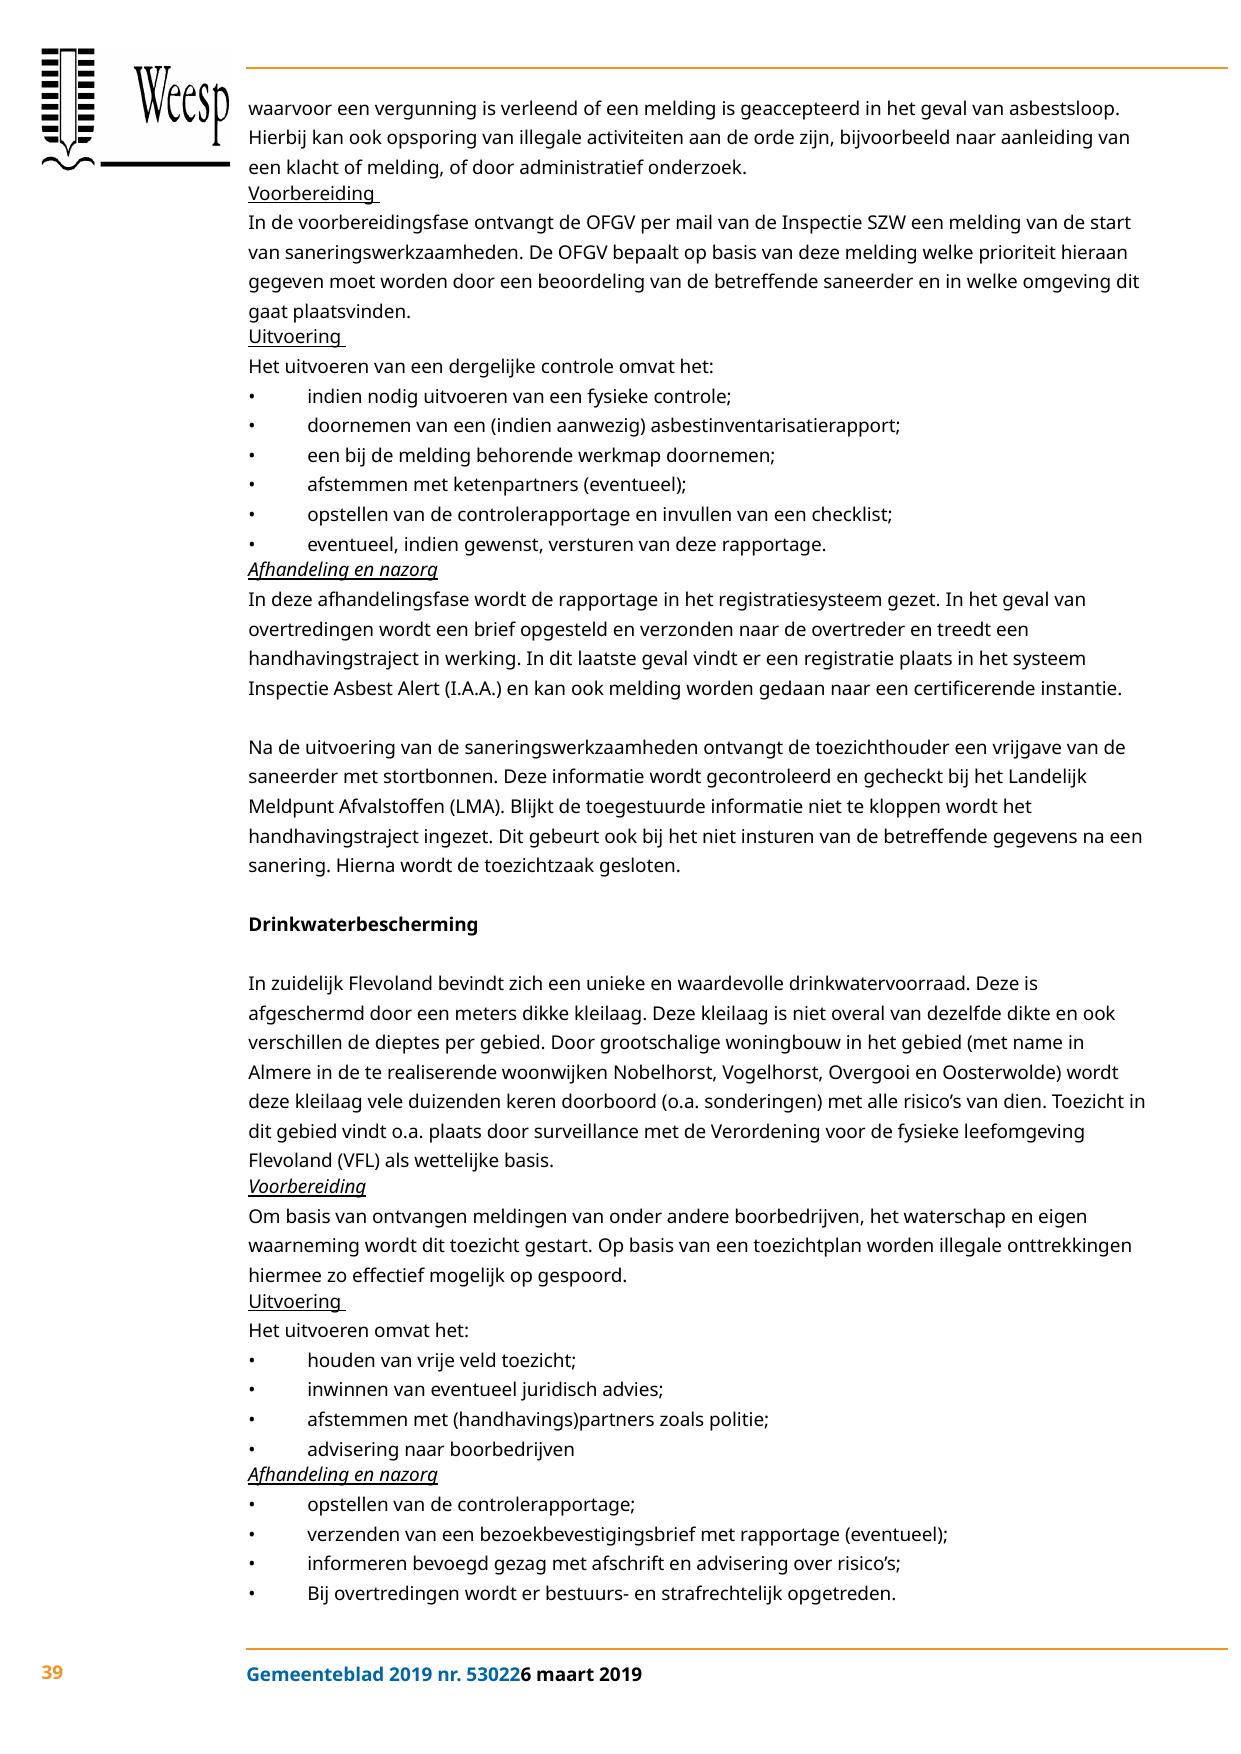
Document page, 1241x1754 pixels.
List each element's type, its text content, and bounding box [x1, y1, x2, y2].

table_cell Uitvoering Het uitvoeren van een dergelijke controle omvat het: indien nodig uitvoeren van een fysieke controle; doornemen van een (indien aanwezig) asbestinventarisatierapport; een bij de melding behorende werkmap doornemen; afstemmen met ketenpartners (eventueel); opstellen van de controlerapportage en invullen van een checklist; eventueel, indien gewenst, versturen van deze rapportage. [248, 324, 1152, 557]
table_header Drinkwaterbescherming In zuidelijk Flevoland bevindt zich een unieke en waardevolle drinkwatervoorraad. Deze is afgeschermd door een meters dikke kleilaag. Deze kleilaag is niet overal van dezelfde dikte en ook verschillen de dieptes per gebied. Door grootschalige woningbouw in het gebied (met name in Almere in de te realiserende woonwijken Nobelhorst, Vogelhorst, Overgooi en Oosterwolde) wordt deze kleilaag vele duizenden keren doorboord (o.a. sonderingen) met alle risico’s van dien. Toezicht in dit gebied vindt o.a. plaats door surveillance met de Verordening voor de fysieke leefomgeving Flevoland (VFL) als wettelijke basis. [248, 911, 1152, 1173]
picture [41, 47, 231, 172]
table_cell Voorbereiding Om basis van ontvangen meldingen van onder andere boorbedrijven, het waterschap en eigen waarneming wordt dit toezicht gestart. Op basis van een toezichtplan worden illegale onttrekkingen hiermee zo effectief mogelijk op gespoord. [248, 1174, 1152, 1288]
table_header waarvoor een vergunning is verleend of een melding is geaccepteerd in het geval van asbestsloop. Hierbij kan ook opsporing van illegale activiteiten aan de orde zijn, bijvoorbeeld naar aanleiding van een klacht of melding, of door administratief onderzoek. [248, 95, 1152, 180]
table_cell Afhandeling en nazorg opstellen van de controlerapportage; verzenden van een bezoekbevestigingsbrief met rapportage (eventueel); informeren bevoegd gezag met afschrift en advisering over risico’s; Bij overtredingen wordt er bestuurs- en strafrechtelijk opgetreden. [248, 1462, 1152, 1606]
table_cell Voorbereiding In de voorbereidingsfase ontvangt de OFGV per mail van de Inspectie SZW een melding van de start van saneringswerkzaamheden. De OFGV bepaalt op basis van deze melding welke prioriteit hieraan gegeven moet worden door een beoordeling van de betreffende saneerder en in welke omgeving dit gaat plaatsvinden. [248, 180, 1152, 324]
table_cell Uitvoering Het uitvoeren omvat het: houden van vrije veld toezicht; inwinnen van eventueel juridisch advies; afstemmen met (handhavings)partners zoals politie; advisering naar boorbedrijven [248, 1288, 1152, 1462]
table_cell Afhandeling en nazorg In deze afhandelingsfase wordt de rapportage in het registratiesysteem gezet. In het geval van overtredingen wordt een brief opgesteld en verzonden naar de overtreder en treedt een handhavingstraject in werking. In dit laatste geval vindt er een registratie plaats in het systeem Inspectie Asbest Alert (I.A.A.) en kan ook melding worden gedaan naar een certificerende instantie. Na de uitvoering van de saneringswerkzaamheden ontvangt de toezichthouder een vrijgave van de saneerder met stortbonnen. Deze informatie wordt gecontroleerd en gecheckt bij het Landelijk Meldpunt Afvalstoffen (LMA). Blijkt de toegestuurde informatie niet te kloppen wordt het handhavingstraject ingezet. Dit gebeurt ook bij het niet insturen van de betreffende gegevens na een sanering. Hierna wordt de toezichtzaak gesloten. [248, 557, 1152, 878]
